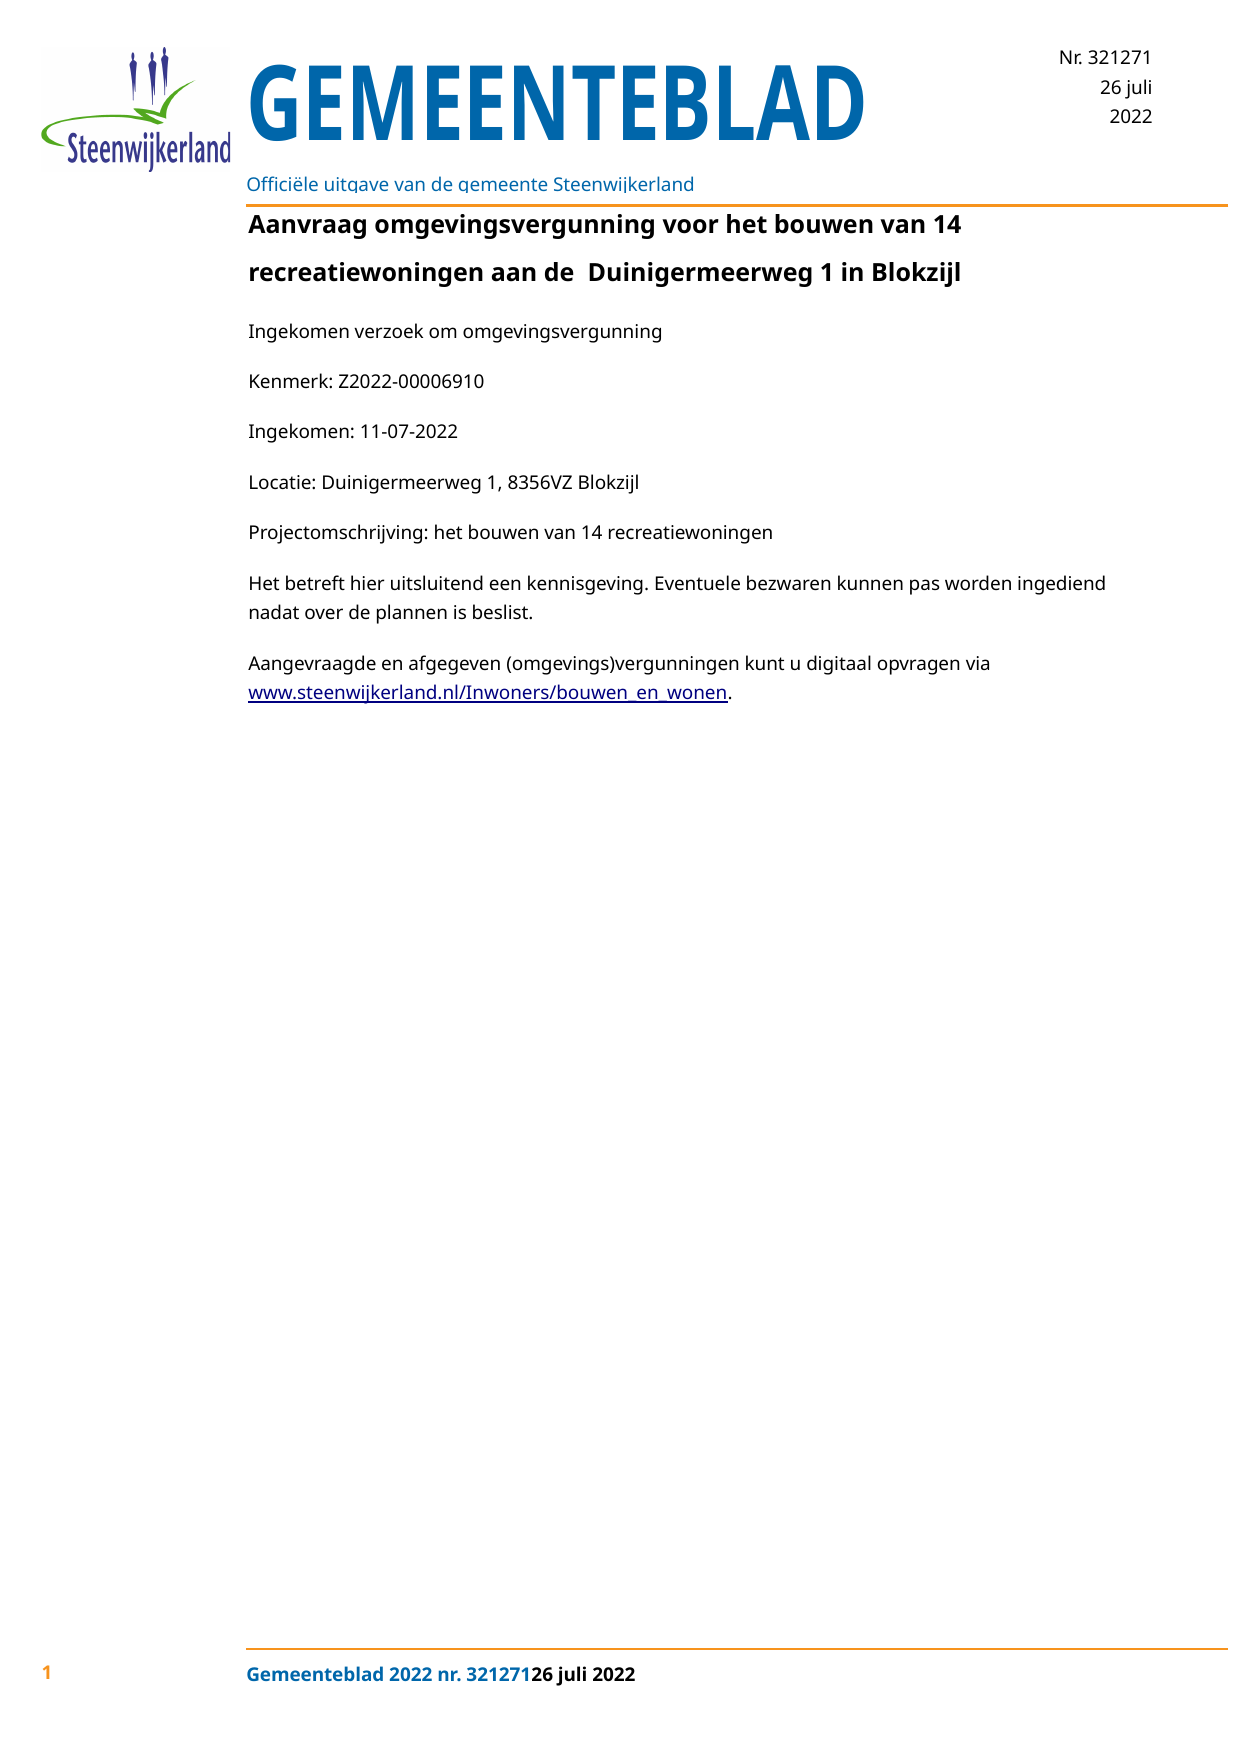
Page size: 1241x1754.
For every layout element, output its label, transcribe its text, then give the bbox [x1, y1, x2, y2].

text Kenmerk: Z2022-00006910 [248, 368, 1152, 394]
text Projectomschrijving: het bouwen van 14 recreatiewoningen [248, 519, 1152, 545]
picture [41, 47, 231, 172]
text Het betreft hier uitsluitend een kennisgeving. Eventuele bezwaren kunnen pas worden ingediend nadat over de plannen is beslist. [248, 570, 1152, 625]
text Locatie: Duinigermeerweg 1, 8356VZ Blokzijl [248, 469, 1152, 495]
text Ingekomen: 11-07-2022 [248, 419, 1152, 444]
text Ingekomen verzoek om omgevingsvergunning [248, 318, 1152, 344]
text Aanvraag omgevingsvergunning voor het bouwen van 14 recreatiewoningen aan de Duinigermeerweg 1 in Blokzijl [248, 207, 1152, 288]
text Aangevraagde en afgegeven (omgevings)vergunningen kunt u digitaal opvragen via www.steenwijkerland.nl/Inwoners/bouwen_en_wonen. [248, 650, 1152, 705]
